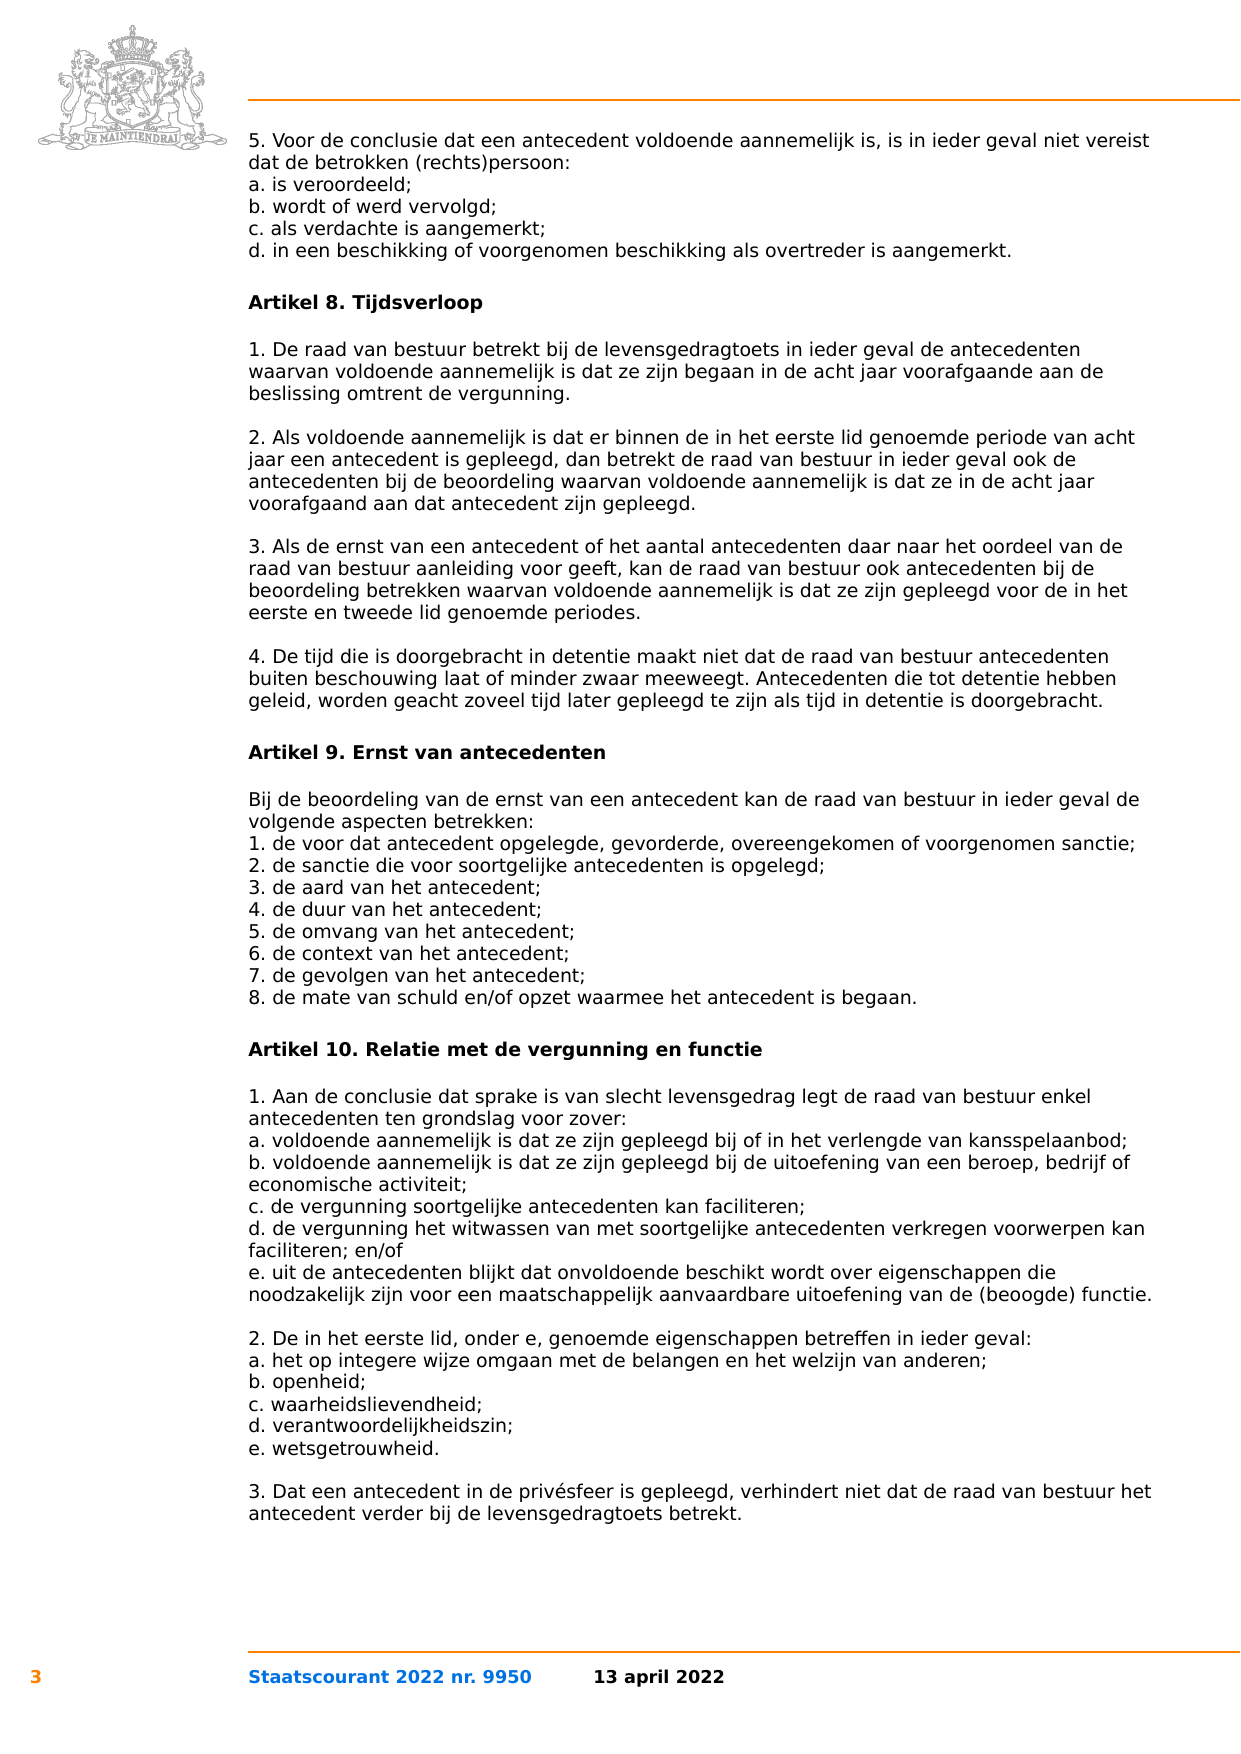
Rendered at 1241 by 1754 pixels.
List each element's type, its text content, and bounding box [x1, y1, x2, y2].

text 3. de aard van het antecedent; [248, 877, 1163, 899]
text b. wordt of werd vervolgd; [248, 196, 1163, 218]
text 1. de voor dat antecedent opgelegde, gevorderde, overeengekomen of voorgenomen sanctie; [248, 833, 1163, 855]
text 3. Als de ernst van een antecedent of het aantal antecedenten daar naar het oordeel van de raad van bestuur aanleiding voor geeft, kan de raad van bestuur ook antecedenten bij de beoordeling betrekken waarvan voldoende aannemelijk is dat ze zijn gepleegd voor de in het eerste en tweede lid genoemde periodes. [248, 536, 1163, 624]
text 2. de sanctie die voor soortgelijke antecedenten is opgelegd; [248, 855, 1163, 877]
text a. voldoende aannemelijk is dat ze zijn gepleegd bij of in het verlengde van kansspelaanbod; [248, 1130, 1163, 1152]
text 5. Voor de conclusie dat een antecedent voldoende aannemelijk is, is in ieder geval niet vereist dat de betrokken (rechts)persoon: [248, 130, 1163, 174]
text 2. De in het eerste lid, onder e, genoemde eigenschappen betreffen in ieder geval: [248, 1327, 1163, 1349]
text 1. Aan de conclusie dat sprake is van slecht levensgedrag legt de raad van bestuur enkel antecedenten ten grondslag voor zover: [248, 1086, 1163, 1130]
text 8. de mate van schuld en/of opzet waarmee het antecedent is begaan. [248, 987, 1163, 1009]
text 1. De raad van bestuur betrekt bij de levensgedragtoets in ieder geval de antecedenten waarvan voldoende aannemelijk is dat ze zijn begaan in de acht jaar voorafgaande aan de beslissing omtrent de vergunning. [248, 339, 1163, 405]
text b. voldoende aannemelijk is dat ze zijn gepleegd bij de uitoefening van een beroep, bedrijf of economische activiteit; [248, 1152, 1163, 1196]
text e. wetsgetrouwheid. [248, 1437, 1163, 1459]
text c. de vergunning soortgelijke antecedenten kan faciliteren; [248, 1196, 1163, 1218]
text d. de vergunning het witwassen van met soortgelijke antecedenten verkregen voorwerpen kan faciliteren; en/of [248, 1218, 1163, 1262]
text d. verantwoordelijkheidszin; [248, 1415, 1163, 1437]
text 7. de gevolgen van het antecedent; [248, 965, 1163, 987]
text a. het op integere wijze omgaan met de belangen en het welzijn van anderen; [248, 1349, 1163, 1371]
text d. in een beschikking of voorgenomen beschikking als overtreder is aangemerkt. [248, 240, 1163, 262]
text 6. de context van het antecedent; [248, 943, 1163, 965]
subtitle Artikel 9. Ernst van antecedenten [248, 742, 1163, 764]
picture [38, 25, 227, 150]
text a. is veroordeeld; [248, 174, 1163, 196]
text c. waarheidslievendheid; [248, 1393, 1163, 1415]
text e. uit de antecedenten blijkt dat onvoldoende beschikt wordt over eigenschappen die noodzakelijk zijn voor een maatschappelijk aanvaardbare uitoefening van de (beoogde) functie. [248, 1262, 1163, 1306]
text 3. Dat een antecedent in de privésfeer is gepleegd, verhindert niet dat de raad van bestuur het antecedent verder bij de levensgedragtoets betrekt. [248, 1481, 1163, 1525]
text Bij de beoordeling van de ernst van een antecedent kan de raad van bestuur in ieder geval de volgende aspecten betrekken: [248, 789, 1163, 833]
text 2. Als voldoende aannemelijk is dat er binnen de in het eerste lid genoemde periode van acht jaar een antecedent is gepleegd, dan betrekt de raad van bestuur in ieder geval ook de antecedenten bij de beoordeling waarvan voldoende aannemelijk is dat ze in de acht jaar voorafgaand aan dat antecedent zijn gepleegd. [248, 427, 1163, 514]
subtitle Artikel 8. Tijdsverloop [248, 292, 1163, 314]
text b. openheid; [248, 1371, 1163, 1393]
text 4. de duur van het antecedent; [248, 899, 1163, 921]
subtitle Artikel 10. Relatie met de vergunning en functie [248, 1039, 1163, 1061]
text 5. de omvang van het antecedent; [248, 921, 1163, 943]
text c. als verdachte is aangemerkt; [248, 218, 1163, 240]
text 4. De tijd die is doorgebracht in detentie maakt niet dat de raad van bestuur antecedenten buiten beschouwing laat of minder zwaar meeweegt. Antecedenten die tot detentie hebben geleid, worden geacht zoveel tijd later gepleegd te zijn als tijd in detentie is doorgebracht. [248, 646, 1163, 712]
